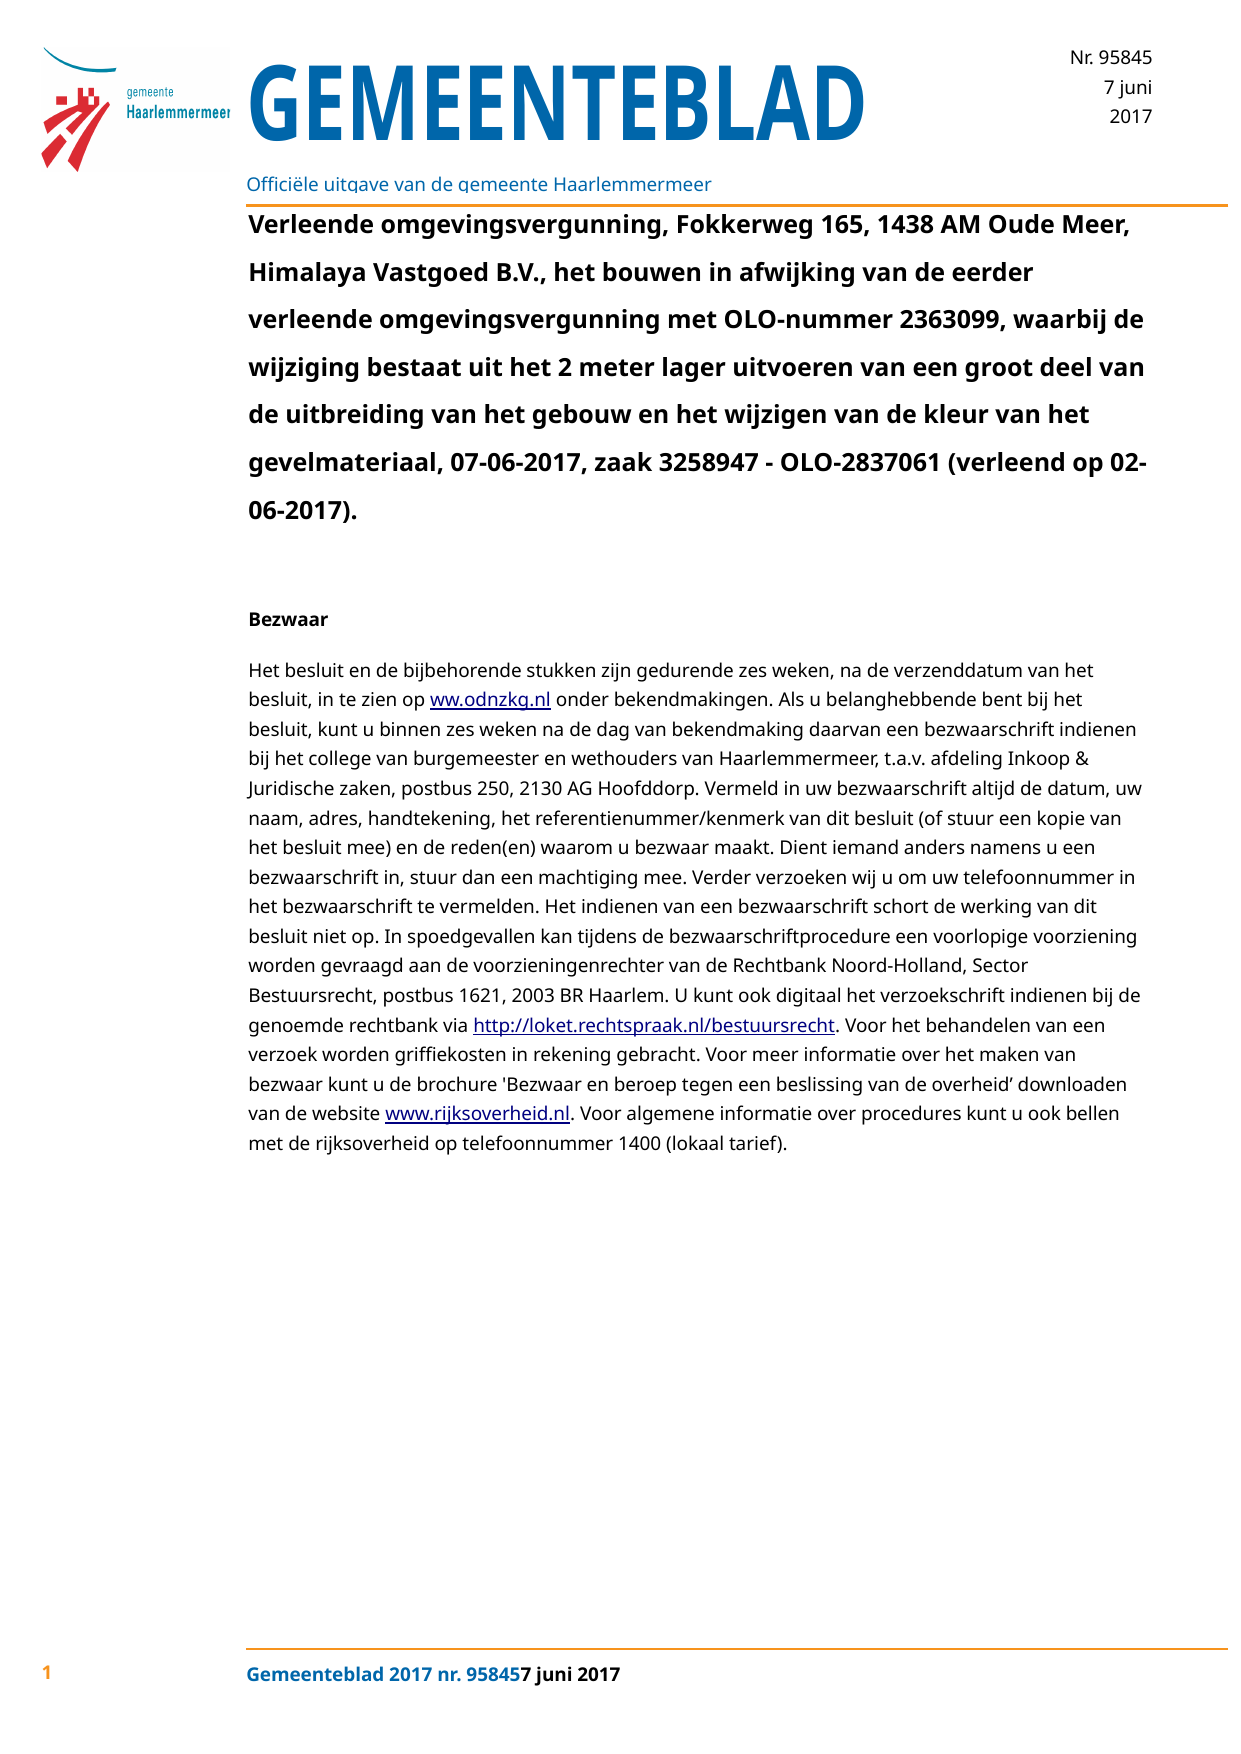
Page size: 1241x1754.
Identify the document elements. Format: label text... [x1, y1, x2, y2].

text Bezwaar [248, 606, 1152, 632]
text Het besluit en de bijbehorende stukken zijn gedurende zes weken, na de verzenddatum van het besluit, in te zien op ww.odnzkg.nl onder bekendmakingen. Als u belanghebbende bent bij het besluit, kunt u binnen zes weken na de dag van bekendmaking daarvan een bezwaarschrift indienen bij het college van burgemeester en wethouders van Haarlemmermeer, t.a.v. afdeling Inkoop & Juridische zaken, postbus 250, 2130 AG Hoofddorp. Vermeld in uw bezwaarschrift altijd de datum, uw naam, adres, handtekening, het referentienummer/kenmerk van dit besluit (of stuur een kopie van het besluit mee) en de reden(en) waarom u bezwaar maakt. Dient iemand anders namens u een bezwaarschrift in, stuur dan een machtiging mee. Verder verzoeken wij u om uw telefoonnummer in het bezwaarschrift te vermelden. Het indienen van een bezwaarschrift schort de werking van dit besluit niet op. In spoedgevallen kan tijdens de bezwaarschriftprocedure een voorlopige voorziening worden gevraagd aan de voorzieningenrechter van de Rechtbank Noord-Holland, Sector Bestuursrecht, postbus 1621, 2003 BR Haarlem. U kunt ook digitaal het verzoekschrift indienen bij de genoemde rechtbank via http://loket.rechtspraak.nl/bestuursrecht. Voor het behandelen van een verzoek worden griffiekosten in rekening gebracht. Voor meer informatie over het maken van bezwaar kunt u de brochure 'Bezwaar en beroep tegen een beslissing van de overheid’ downloaden van de website www.rijksoverheid.nl. Voor algemene informatie over procedures kunt u ook bellen met de rijksoverheid op telefoonnummer 1400 (lokaal tarief). [248, 657, 1152, 1156]
text Verleende omgevingsvergunning, Fokkerweg 165, 1438 AM Oude Meer, Himalaya Vastgoed B.V., het bouwen in afwijking van de eerder verleende omgevingsvergunning met OLO-nummer 2363099, waarbij de wijziging bestaat uit het 2 meter lager uitvoeren van een groot deel van de uitbreiding van het gebouw en het wijzigen van de kleur van het gevelmateriaal, 07-06-2017, zaak 3258947 - OLO-2837061 (verleend op 02-06-2017). [248, 207, 1152, 526]
picture [41, 47, 231, 172]
